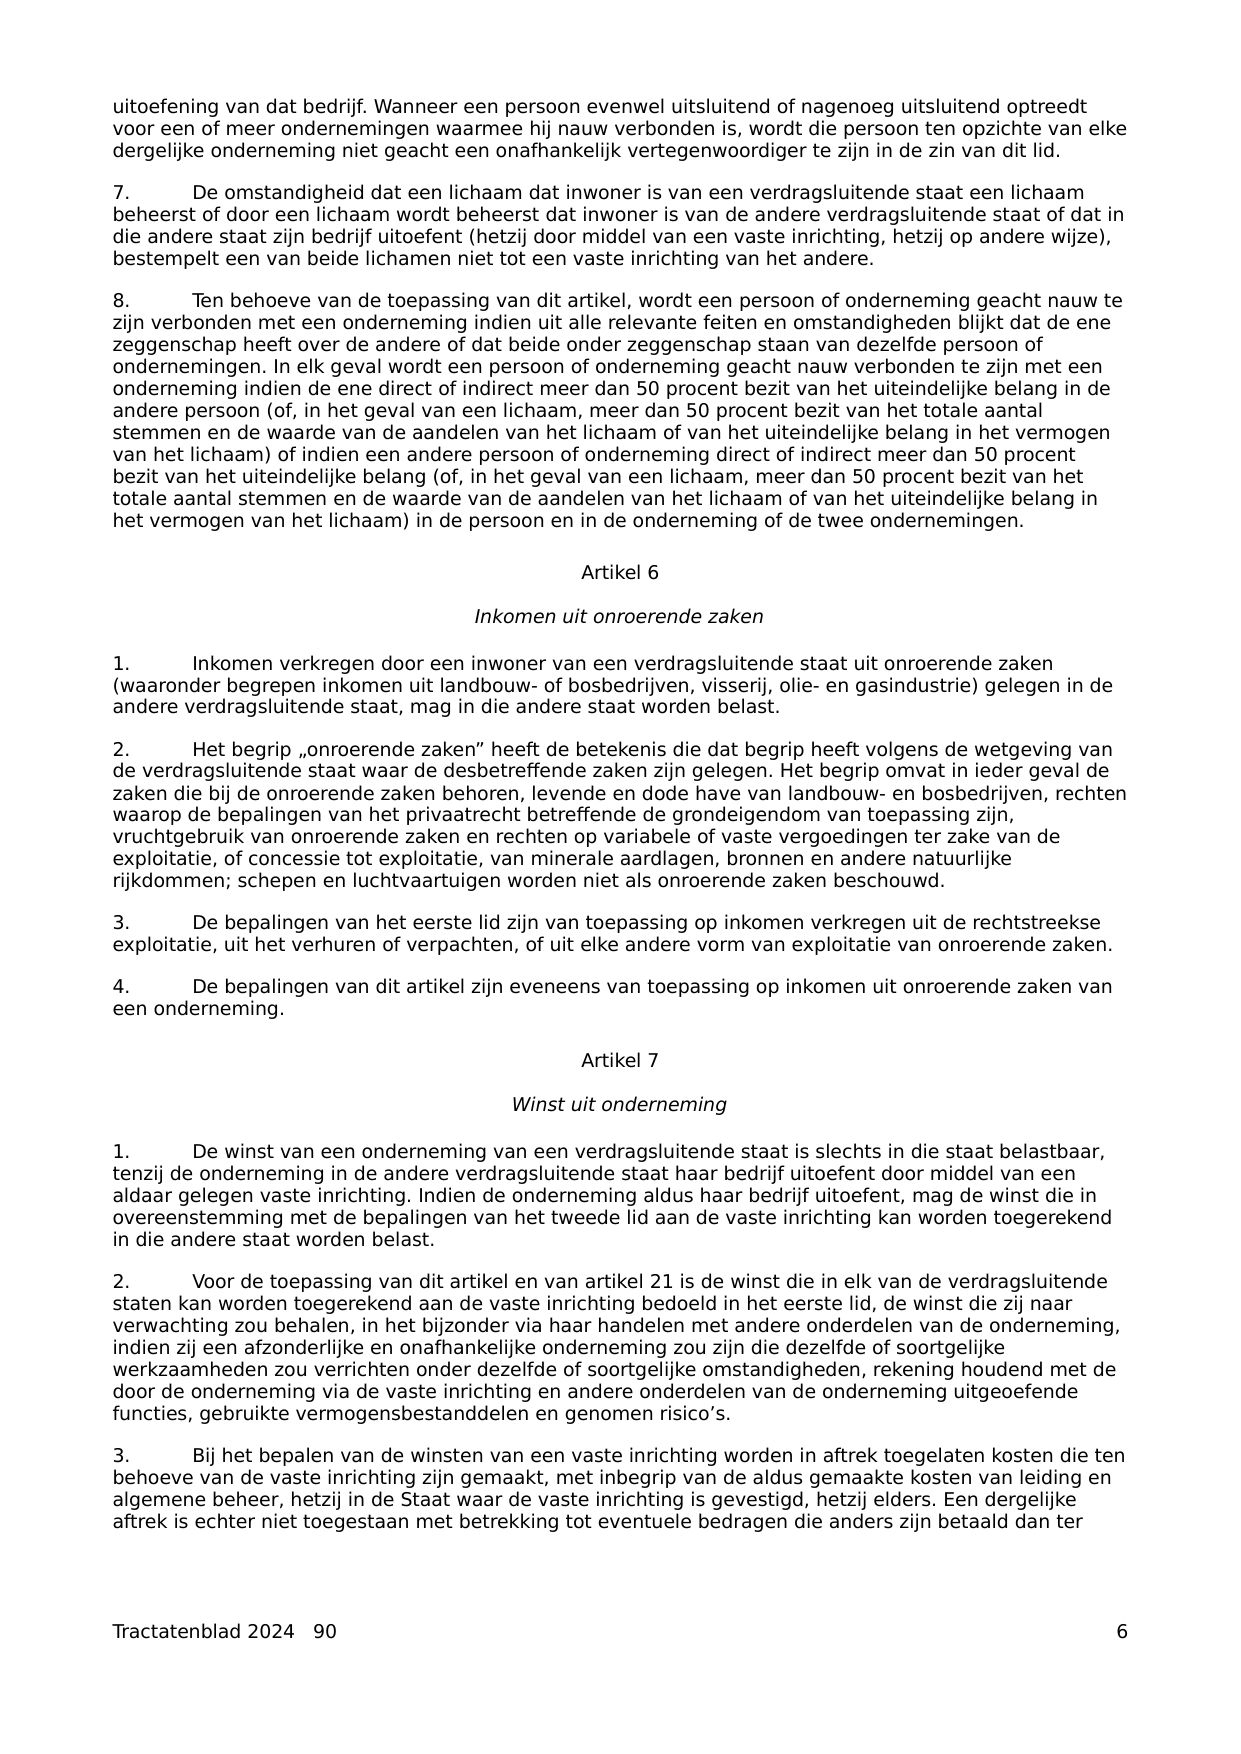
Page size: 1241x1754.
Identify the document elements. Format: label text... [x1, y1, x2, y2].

text 1. De winst van een onderneming van een verdragsluitende staat is slechts in die staat belastbaar, tenzij de onderneming in de andere verdragsluitende staat haar bedrijf uitoefent door middel van een aldaar gelegen vaste inrichting. Indien de onderneming aldus haar bedrijf uitoefent, mag de winst die in overeenstemming met de bepalingen van het tweede lid aan de vaste inrichting kan worden toegerekend in die andere staat worden belast. [112, 1141, 1128, 1251]
text 2. Het begrip „onroerende zaken” heeft de betekenis die dat begrip heeft volgens de wetgeving van de verdragsluitende staat waar de desbetreffende zaken zijn gelegen. Het begrip omvat in ieder geval de zaken die bij de onroerende zaken behoren, levende en dode have van landbouw- en bosbedrijven, rechten waarop de bepalingen van het privaatrecht betreffende de grondeigendom van toepassing zijn, vruchtgebruik van onroerende zaken en rechten op variabele of vaste vergoedingen ter zake van de exploitatie, of concessie tot exploitatie, van minerale aardlagen, bronnen en andere natuurlijke rijkdommen; schepen en luchtvaartuigen worden niet als onroerende zaken beschouwd. [112, 738, 1128, 892]
text 2. Voor de toepassing van dit artikel en van artikel 21 is de winst die in elk van de verdragsluitende staten kan worden toegerekend aan de vaste inrichting bedoeld in het eerste lid, de winst die zij naar verwachting zou behalen, in het bijzonder via haar handelen met andere onderdelen van de onderneming, indien zij een afzonderlijke en onafhankelijke onderneming zou zijn die dezelfde of soortgelijke werkzaamheden zou verrichten onder dezelfde of soortgelijke omstandigheden, rekening houdend met de door de onderneming via de vaste inrichting en andere onderdelen van de onderneming uitgeoefende functies, gebruikte vermogensbestanddelen en genomen risico’s. [112, 1271, 1128, 1425]
text 8. Ten behoeve van de toepassing van dit artikel, wordt een persoon of onderneming geacht nauw te zijn verbonden met een onderneming indien uit alle relevante feiten en omstandigheden blijkt dat de ene zeggenschap heeft over de andere of dat beide onder zeggenschap staan van dezelfde persoon of ondernemingen. In elk geval wordt een persoon of onderneming geacht nauw verbonden te zijn met een onderneming indien de ene direct of indirect meer dan 50 procent bezit van het uiteindelijke belang in de andere persoon (of, in het geval van een lichaam, meer dan 50 procent bezit van het totale aantal stemmen en de waarde van de aandelen van het lichaam of van het uiteindelijke belang in het vermogen van het lichaam) of indien een andere persoon of onderneming direct of indirect meer dan 50 procent bezit van het uiteindelijke belang (of, in het geval van een lichaam, meer dan 50 procent bezit van het totale aantal stemmen en de waarde van de aandelen van het lichaam of van het uiteindelijke belang in het vermogen van het lichaam) in de persoon en in de onderneming of de twee ondernemingen. [112, 290, 1128, 532]
subtitle Artikel 6 Inkomen uit onroerende zaken [112, 562, 1128, 627]
text 1. Inkomen verkregen door een inwoner van een verdragsluitende staat uit onroerende zaken (waaronder begrepen inkomen uit landbouw- of bosbedrijven, visserij, olie- en gasindustrie) gelegen in de andere verdragsluitende staat, mag in die andere staat worden belast. [112, 652, 1128, 718]
text 3. Bij het bepalen van de winsten van een vaste inrichting worden in aftrek toegelaten kosten die ten behoeve van de vaste inrichting zijn gemaakt, met inbegrip van de aldus gemaakte kosten van leiding en algemene beheer, hetzij in de Staat waar de vaste inrichting is gevestigd, hetzij elders. Een dergelijke aftrek is echter niet toegestaan met betrekking tot eventuele bedragen die anders zijn betaald dan ter [112, 1445, 1128, 1533]
text 7. De omstandigheid dat een lichaam dat inwoner is van een verdragsluitende staat een lichaam beheerst of door een lichaam wordt beheerst dat inwoner is van de andere verdragsluitende staat of dat in die andere staat zijn bedrijf uitoefent (hetzij door middel van een vaste inrichting, hetzij op andere wijze), bestempelt een van beide lichamen niet tot een vaste inrichting van het andere. [112, 182, 1128, 270]
text 4. De bepalingen van dit artikel zijn eveneens van toepassing op inkomen uit onroerende zaken van een onderneming. [112, 976, 1128, 1020]
subtitle Artikel 7 Winst uit onderneming [112, 1050, 1128, 1116]
text 3. De bepalingen van het eerste lid zijn van toepassing op inkomen verkregen uit de rechtstreekse exploitatie, uit het verhuren of verpachten, of uit elke andere vorm van exploitatie van onroerende zaken. [112, 912, 1128, 956]
text uitoefening van dat bedrijf. Wanneer een persoon evenwel uitsluitend of nagenoeg uitsluitend optreedt voor een of meer ondernemingen waarmee hij nauw verbonden is, wordt die persoon ten opzichte van elke dergelijke onderneming niet geacht een onafhankelijk vertegenwoordiger te zijn in de zin van dit lid. [112, 96, 1128, 162]
